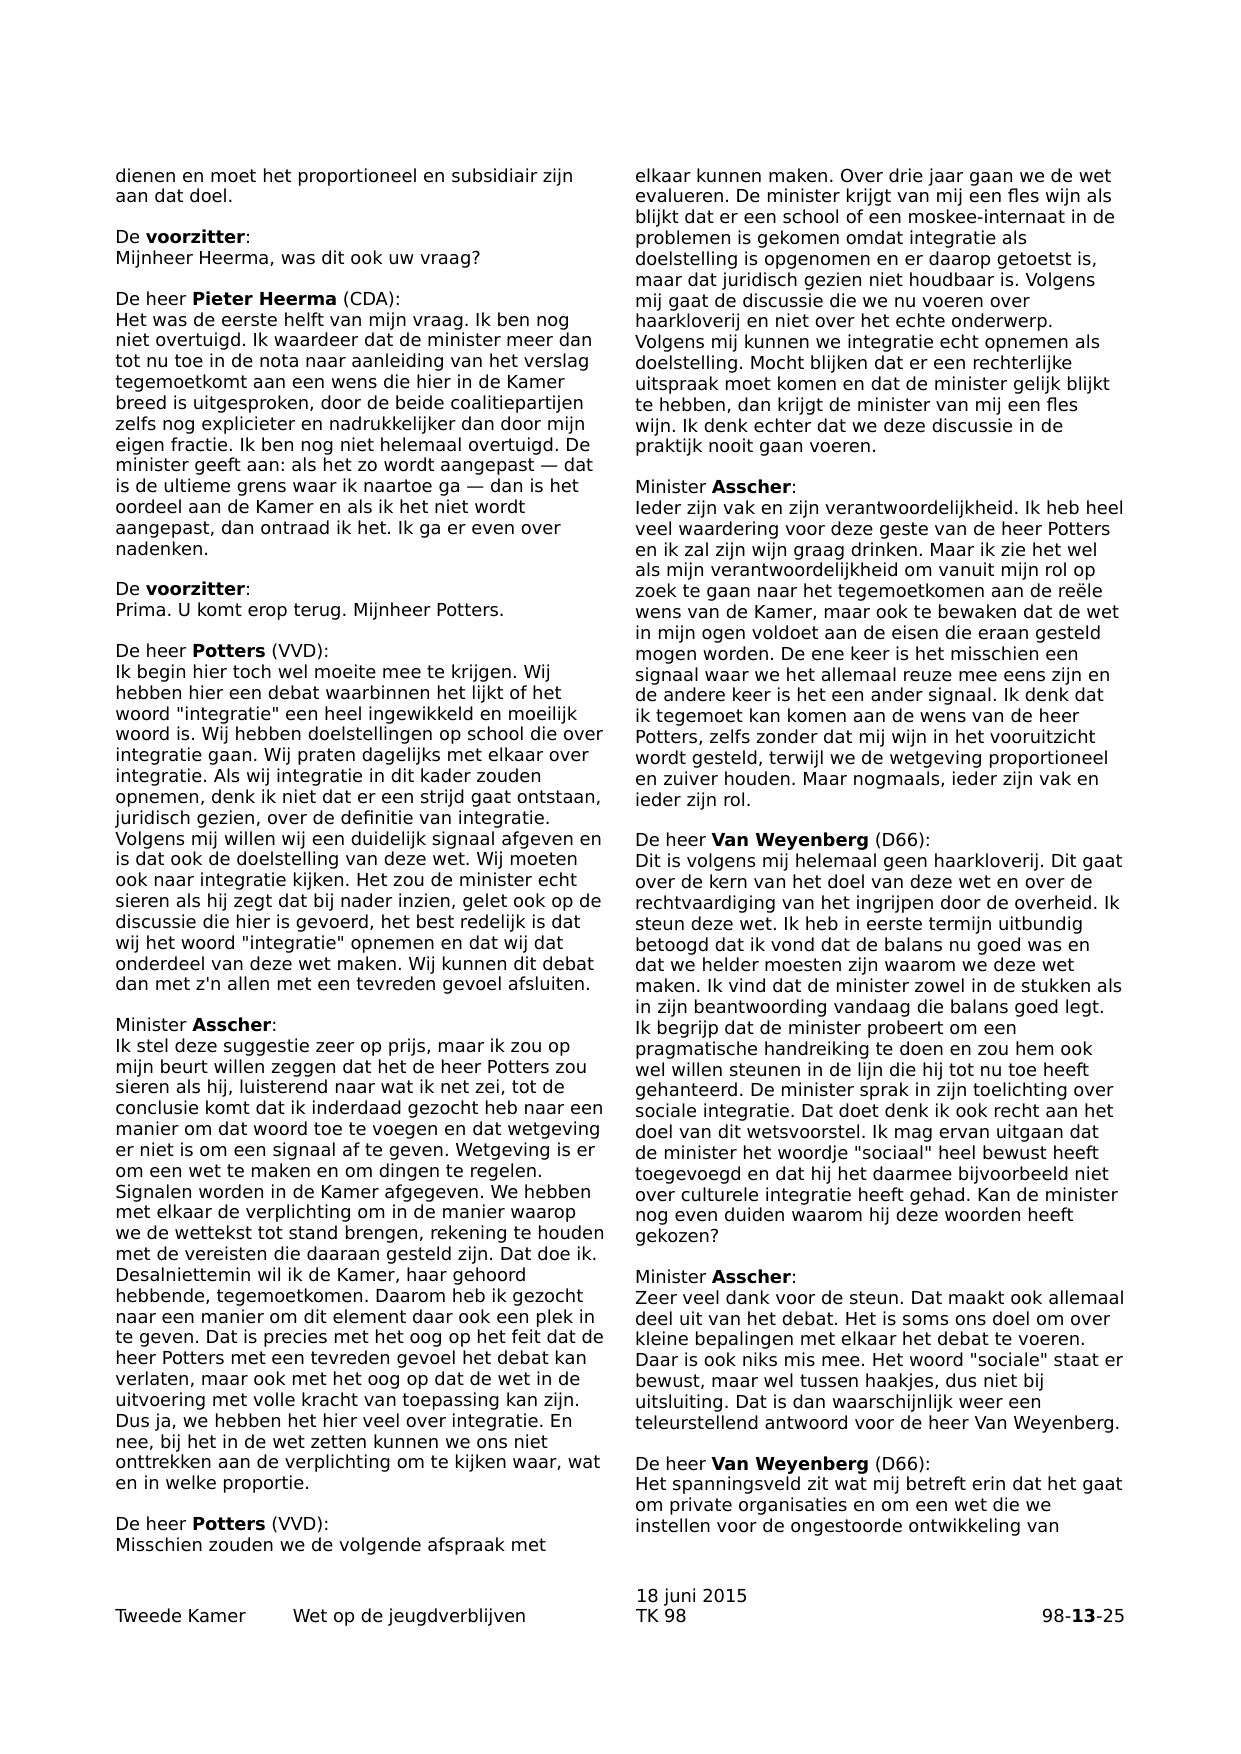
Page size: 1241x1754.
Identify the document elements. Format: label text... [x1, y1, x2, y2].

text dienen en moet het proportioneel en subsidiair zijn aan dat doel. [115, 165, 605, 207]
text Ieder zijn vak en zijn verantwoordelijkheid. Ik heb heel veel waardering voor deze geste van de heer Potters en ik zal zijn wijn graag drinken. Maar ik zie het wel als mijn verantwoordelijkheid om vanuit mijn rol op zoek te gaan naar het tegemoetkomen aan de reële wens van de Kamer, maar ook te bewaken dat de wet in mijn ogen voldoet aan de eisen die eraan gesteld mogen worden. De ene keer is het misschien een signaal waar we het allemaal reuze mee eens zijn en de andere keer is het een ander signaal. Ik denk dat ik tegemoet kan komen aan de wens van de heer Potters, zelfs zonder dat mij wijn in het vooruitzicht wordt gesteld, terwijl we de wetgeving proportioneel en zuiver houden. Maar nogmaals, ieder zijn vak en ieder zijn rol. [635, 498, 1125, 810]
text Minister Asscher: [635, 477, 1125, 498]
text Minister Asscher: [115, 1015, 605, 1036]
text De heer Pieter Heerma (CDA): [115, 288, 605, 309]
text elkaar kunnen maken. Over drie jaar gaan we de wet evalueren. De minister krijgt van mij een fles wijn als blijkt dat er een school of een moskee-internaat in de problemen is gekomen omdat integratie als doelstelling is opgenomen en er daarop getoetst is, maar dat juridisch gezien niet houdbaar is. Volgens mij gaat de discussie die we nu voeren over haarkloverij en niet over het echte onderwerp. Volgens mij kunnen we integratie echt opnemen als doelstelling. Mocht blijken dat er een rechterlijke uitspraak moet komen en dat de minister gelijk blijkt te hebben, dan krijgt de minister van mij een fles wijn. Ik denk echter dat we deze discussie in de praktijk nooit gaan voeren. [635, 165, 1125, 457]
text Zeer veel dank voor de steun. Dat maakt ook allemaal deel uit van het debat. Het is soms ons doel om over kleine bepalingen met elkaar het debat te voeren. Daar is ook niks mis mee. Het woord "sociale" staat er bewust, maar wel tussen haakjes, dus niet bij uitsluiting. Dat is dan waarschijnlijk weer een teleurstellend antwoord voor de heer Van Weyenberg. [635, 1287, 1125, 1433]
text Mijnheer Heerma, was dit ook uw vraag? [115, 248, 605, 268]
text De heer Potters (VVD): [115, 641, 605, 662]
text De heer Potters (VVD): [115, 1514, 605, 1535]
text Ik begin hier toch wel moeite mee te krijgen. Wij hebben hier een debat waarbinnen het lijkt of het woord "integratie" een heel ingewikkeld en moeilijk woord is. Wij hebben doelstellingen op school die over integratie gaan. Wij praten dagelijks met elkaar over integratie. Als wij integratie in dit kader zouden opnemen, denk ik niet dat er een strijd gaat ontstaan, juridisch gezien, over de definitie van integratie. Volgens mij willen wij een duidelijk signaal afgeven en is dat ook de doelstelling van deze wet. Wij moeten ook naar integratie kijken. Het zou de minister echt sieren als hij zegt dat bij nader inzien, gelet ook op de discussie die hier is gevoerd, het best redelijk is dat wij het woord "integratie" opnemen en dat wij dat onderdeel van deze wet maken. Wij kunnen dit debat dan met z'n allen met een tevreden gevoel afsluiten. [115, 662, 605, 995]
text Dit is volgens mij helemaal geen haarkloverij. Dit gaat over de kern van het doel van deze wet en over de rechtvaardiging van het ingrijpen door de overheid. Ik steun deze wet. Ik heb in eerste termijn uitbundig betoogd dat ik vond dat de balans nu goed was en dat we helder moesten zijn waarom we deze wet maken. Ik vind dat de minister zowel in de stukken als in zijn beantwoording vandaag die balans goed legt. Ik begrijp dat de minister probeert om een pragmatische handreiking te doen en zou hem ook wel willen steunen in de lijn die hij tot nu toe heeft gehanteerd. De minister sprak in zijn toelichting over sociale integratie. Dat doet denk ik ook recht aan het doel van dit wetsvoorstel. Ik mag ervan uitgaan dat de minister het woordje "sociaal" heel bewust heeft toegevoegd en dat hij het daarmee bijvoorbeeld niet over culturele integratie heeft gehad. Kan de minister nog even duiden waarom hij deze woorden heeft gekozen? [635, 851, 1125, 1247]
text De heer Van Weyenberg (D66): [635, 1453, 1125, 1474]
text Prima. U komt erop terug. Mijnheer Potters. [115, 600, 605, 621]
text Het was de eerste helft van mijn vraag. Ik ben nog niet overtuigd. Ik waardeer dat de minister meer dan tot nu toe in de nota naar aanleiding van het verslag tegemoetkomt aan een wens die hier in de Kamer breed is uitgesproken, door de beide coalitiepartijen zelfs nog explicieter en nadrukkelijker dan door mijn eigen fractie. Ik ben nog niet helemaal overtuigd. De minister geeft aan: als het zo wordt aangepast — dat is de ultieme grens waar ik naartoe ga — dan is het oordeel aan de Kamer en als ik het niet wordt aangepast, dan ontraad ik het. Ik ga er even over nadenken. [115, 309, 605, 559]
text De voorzitter: [115, 227, 605, 248]
text De heer Van Weyenberg (D66): [635, 830, 1125, 851]
text Het spanningsveld zit wat mij betreft erin dat het gaat om private organisaties en om een wet die we instellen voor de ongestoorde ontwikkeling van [635, 1474, 1125, 1537]
text De voorzitter: [115, 579, 605, 600]
text Minister Asscher: [635, 1267, 1125, 1287]
text Misschien zouden we de volgende afspraak met [115, 1535, 605, 1556]
text Ik stel deze suggestie zeer op prijs, maar ik zou op mijn beurt willen zeggen dat het de heer Potters zou sieren als hij, luisterend naar wat ik net zei, tot de conclusie komt dat ik inderdaad gezocht heb naar een manier om dat woord toe te voegen en dat wetgeving er niet is om een signaal af te geven. Wetgeving is er om een wet te maken en om dingen te regelen. Signalen worden in de Kamer afgegeven. We hebben met elkaar de verplichting om in de manier waarop we de wettekst tot stand brengen, rekening te houden met de vereisten die daaraan gesteld zijn. Dat doe ik. Desalniettemin wil ik de Kamer, haar gehoord hebbende, tegemoetkomen. Daarom heb ik gezocht naar een manier om dit element daar ook een plek in te geven. Dat is precies met het oog op het feit dat de heer Potters met een tevreden gevoel het debat kan verlaten, maar ook met het oog op dat de wet in de uitvoering met volle kracht van toepassing kan zijn. Dus ja, we hebben het hier veel over integratie. En nee, bij het in de wet zetten kunnen we ons niet onttrekken aan de verplichting om te kijken waar, wat en in welke proportie. [115, 1036, 605, 1494]
